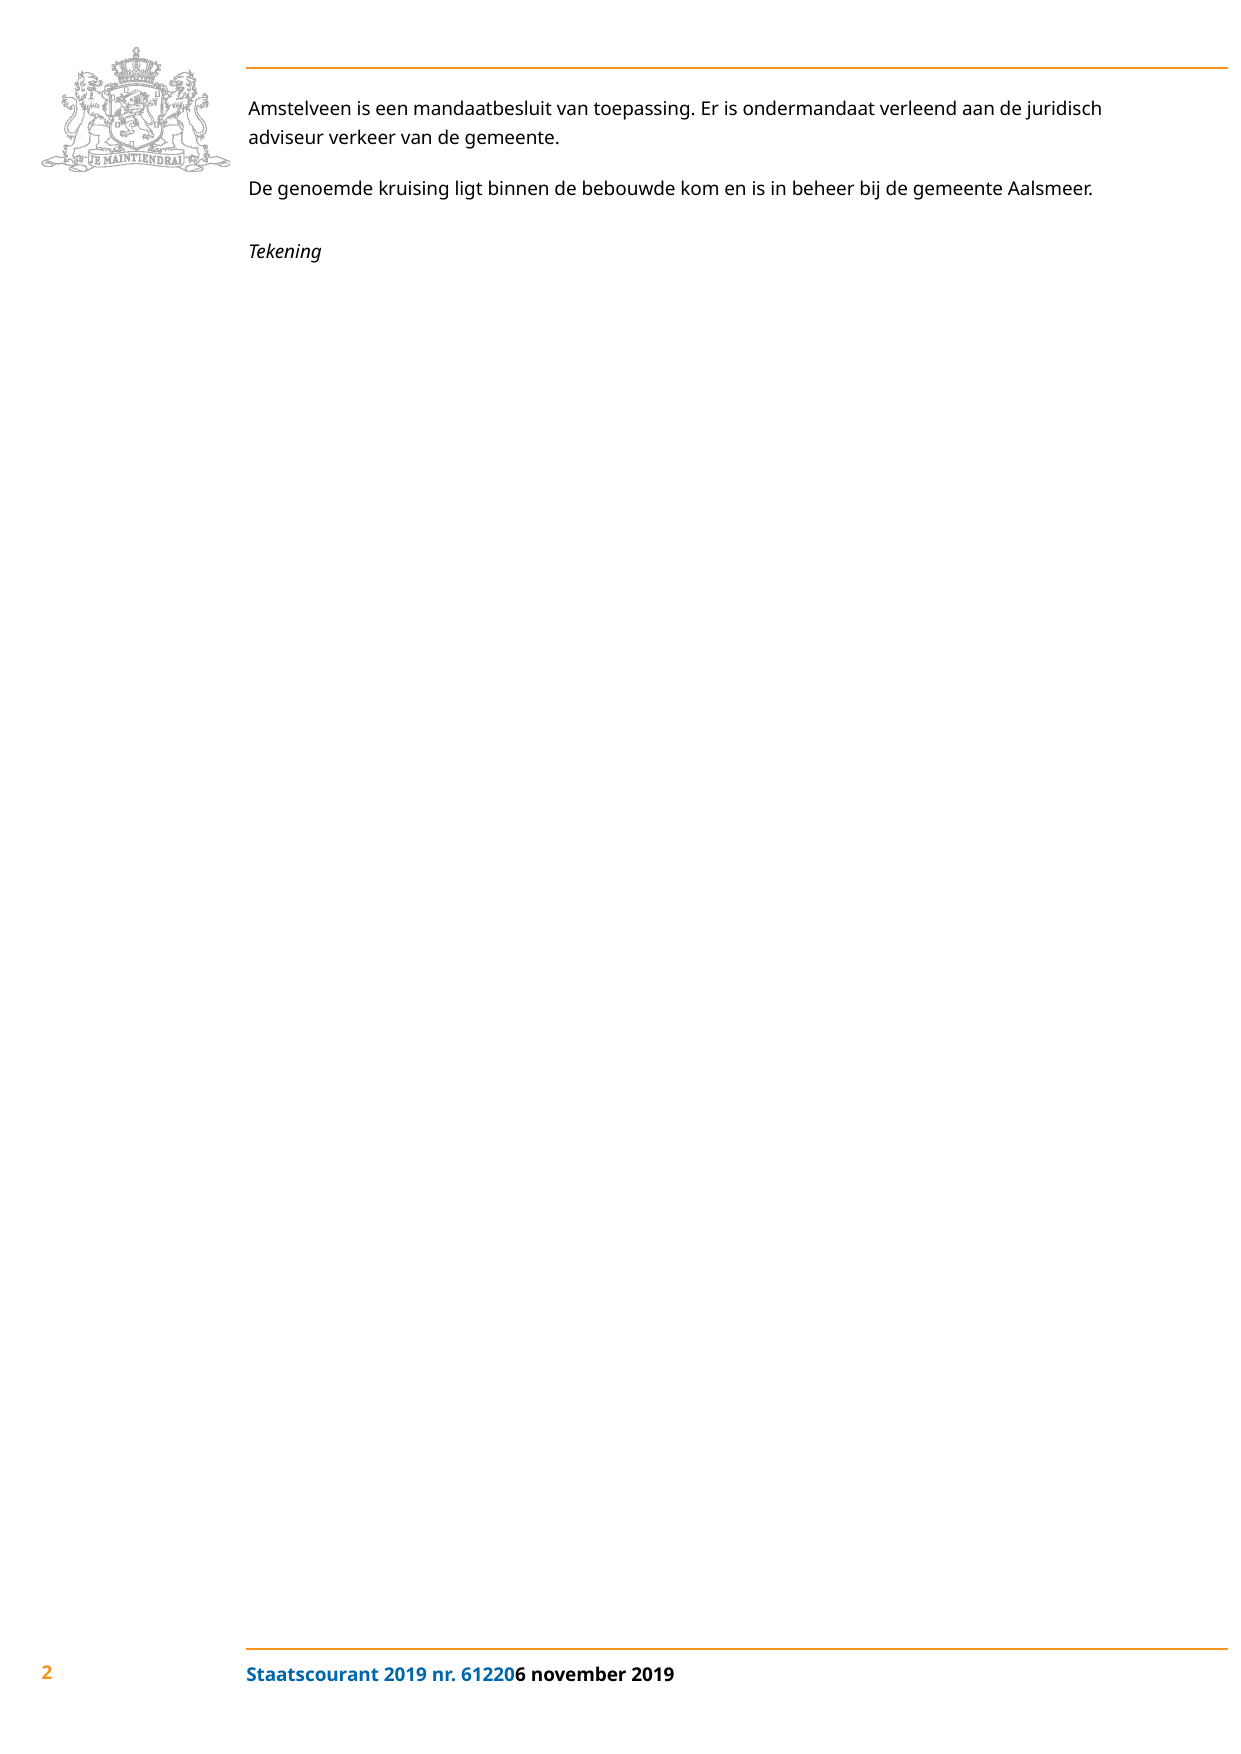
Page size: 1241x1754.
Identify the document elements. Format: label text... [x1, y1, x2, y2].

picture [41, 47, 231, 172]
text Amstelveen is een mandaatbesluit van toepassing. Er is ondermandaat verleend aan de juridisch adviseur verkeer van de gemeente. [248, 95, 1152, 150]
text De genoemde kruising ligt binnen de bebouwde kom en is in beheer bij de gemeente Aalsmeer. [248, 175, 1152, 201]
text Tekening [248, 239, 1152, 264]
